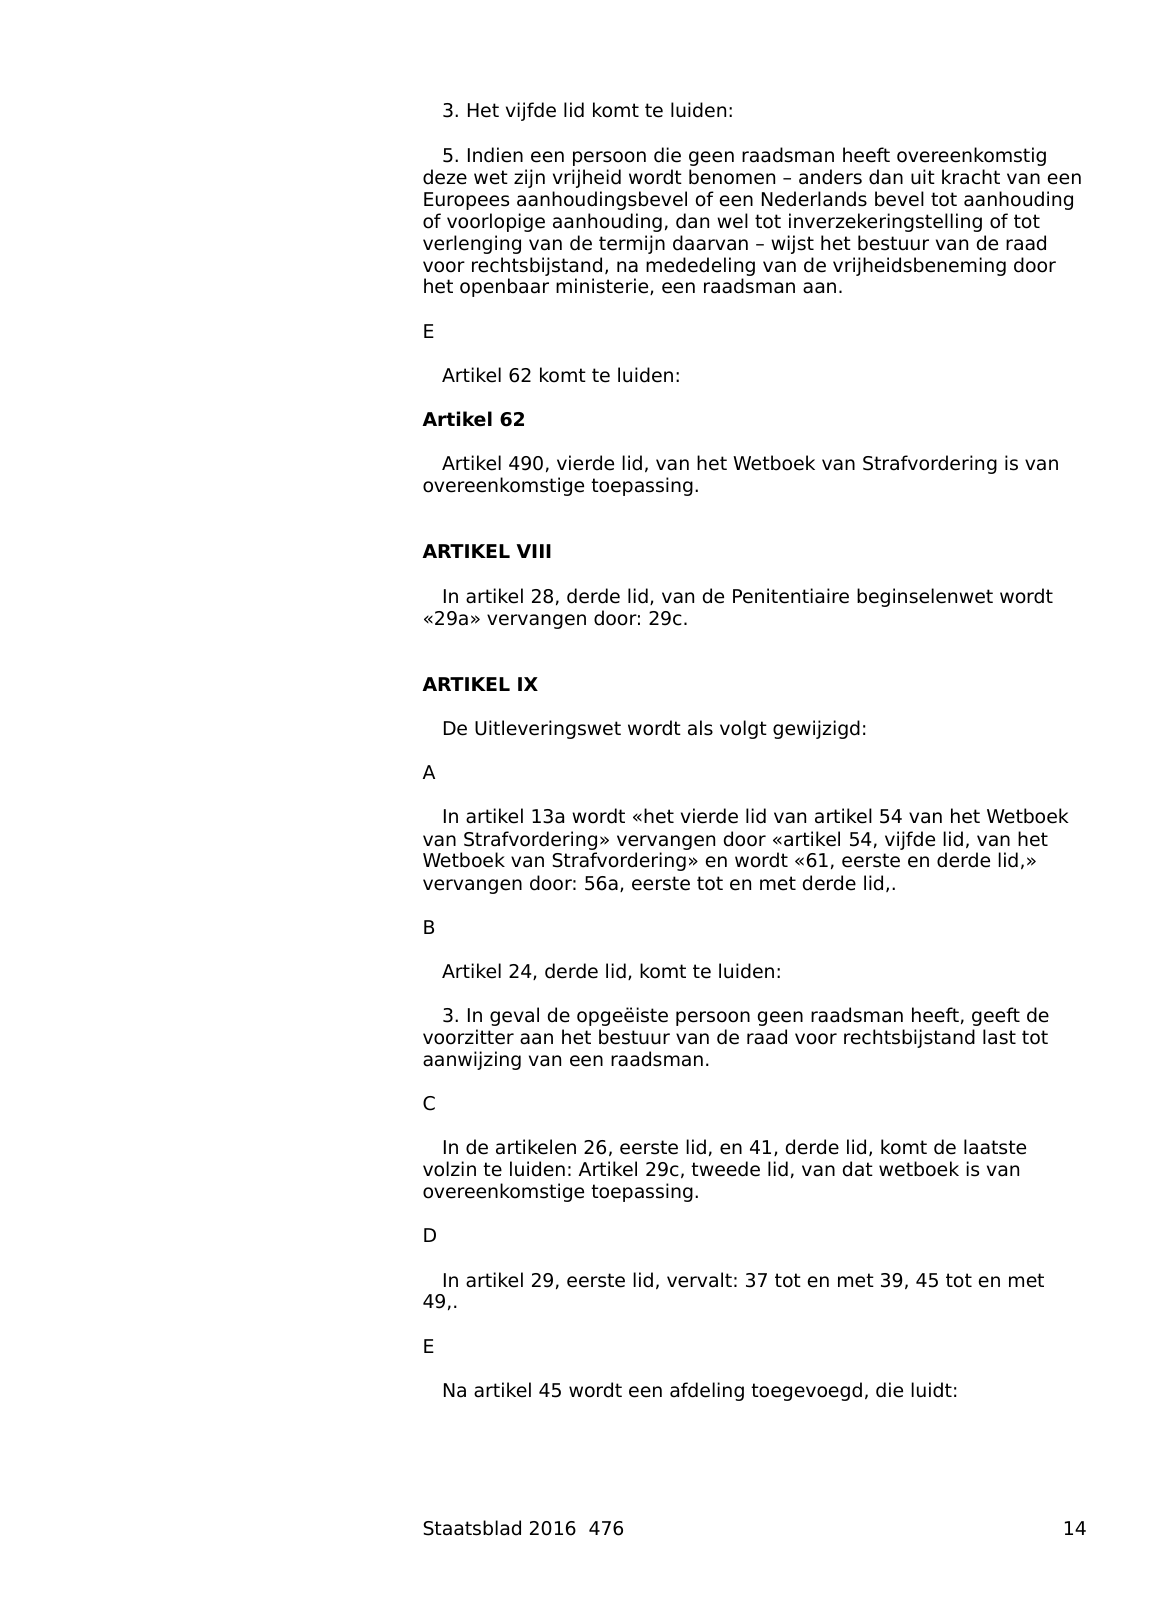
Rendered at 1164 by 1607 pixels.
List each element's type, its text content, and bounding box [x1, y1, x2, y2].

text De Uitleveringswet wordt als volgt gewijzigd: [422, 718, 1087, 740]
text D [422, 1225, 1087, 1247]
text E [422, 321, 1087, 343]
text A [422, 762, 1087, 784]
text In artikel 28, derde lid, van de Penitentiaire beginselenwet wordt «29a» vervangen door: 29c. [422, 586, 1087, 629]
text B [422, 917, 1087, 938]
text E [422, 1336, 1087, 1358]
subtitle ARTIKEL VIII [422, 541, 1087, 563]
text Artikel 490, vierde lid, van het Wetboek van Strafvordering is van overeenkomstige toepassing. [422, 453, 1087, 497]
subtitle Artikel 62 [422, 409, 1087, 431]
text Artikel 24, derde lid, komt te luiden: [422, 961, 1087, 983]
text In de artikelen 26, eerste lid, en 41, derde lid, komt de laatste volzin te luiden: Artikel 29c, tweede lid, van dat wetboek is van overeenkomstige toepassing. [422, 1137, 1087, 1203]
text In artikel 13a wordt «het vierde lid van artikel 54 van het Wetboek van Strafvordering» vervangen door «artikel 54, vijfde lid, van het Wetboek van Strafvordering» en wordt «61, eerste en derde lid,» vervangen door: 56a, eerste tot en met derde lid,. [422, 806, 1087, 894]
text 3. Het vijfde lid komt te luiden: [422, 100, 1087, 122]
text C [422, 1093, 1087, 1115]
text 3. In geval de opgeëiste persoon geen raadsman heeft, geeft de voorzitter aan het bestuur van de raad voor rechtsbijstand last tot aanwijzing van een raadsman. [422, 1005, 1087, 1071]
subtitle ARTIKEL IX [422, 674, 1087, 696]
text In artikel 29, eerste lid, vervalt: 37 tot en met 39, 45 tot en met 49,. [422, 1269, 1087, 1313]
text 5. Indien een persoon die geen raadsman heeft overeenkomstig deze wet zijn vrijheid wordt benomen – anders dan uit kracht van een Europees aanhoudingsbevel of een Nederlands bevel tot aanhouding of voorlopige aanhouding, dan wel tot inverzekeringstelling of tot verlenging van de termijn daarvan – wijst het bestuur van de raad voor rechtsbijstand, na mededeling van de vrijheidsbeneming door het openbaar ministerie, een raadsman aan. [422, 144, 1087, 298]
text Na artikel 45 wordt een afdeling toegevoegd, die luidt: [422, 1380, 1087, 1402]
text Artikel 62 komt te luiden: [422, 365, 1087, 387]
